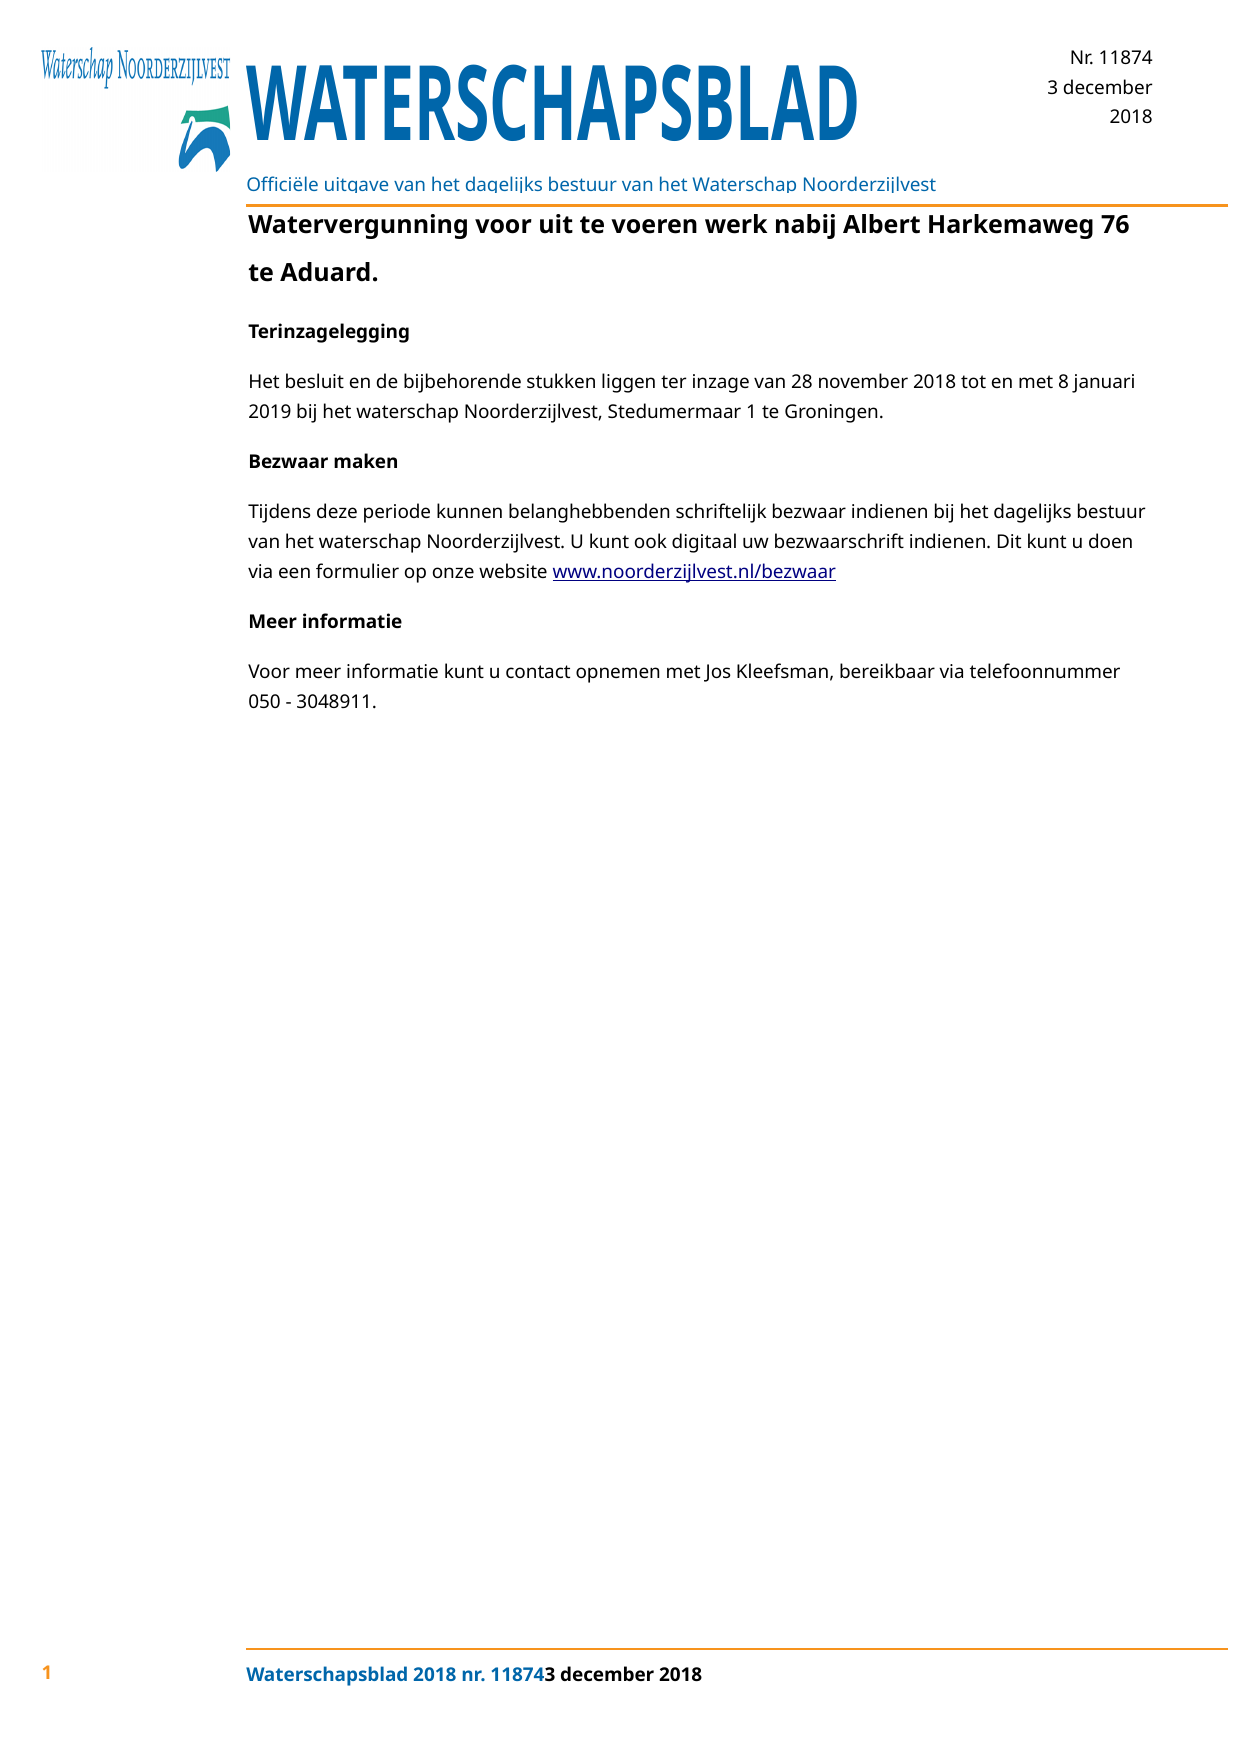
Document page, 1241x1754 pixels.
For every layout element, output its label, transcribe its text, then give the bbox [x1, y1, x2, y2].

text Voor meer informatie kunt u contact opnemen met Jos Kleefsman, bereikbaar via telefoonnummer 050 - 3048911. [248, 659, 1152, 714]
text Tijdens deze periode kunnen belanghebbenden schriftelijk bezwaar indienen bij het dagelijks bestuur van het waterschap Noorderzijlvest. U kunt ook digitaal uw bezwaarschrift indienen. Dit kunt u doen via een formulier op onze website www.noorderzijlvest.nl/bezwaar [248, 499, 1152, 584]
picture [41, 47, 231, 172]
text Watervergunning voor uit te voeren werk nabij Albert Harkemaweg 76 te Aduard. [248, 207, 1152, 288]
text Het besluit en de bijbehorende stukken liggen ter inzage van 28 november 2018 tot en met 8 januari 2019 bij het waterschap Noorderzijlvest, Stedumermaar 1 te Groningen. [248, 368, 1152, 424]
text Terinzagelegging [248, 318, 1152, 344]
text Bezwaar maken [248, 448, 1152, 474]
text Meer informatie [248, 608, 1152, 634]
